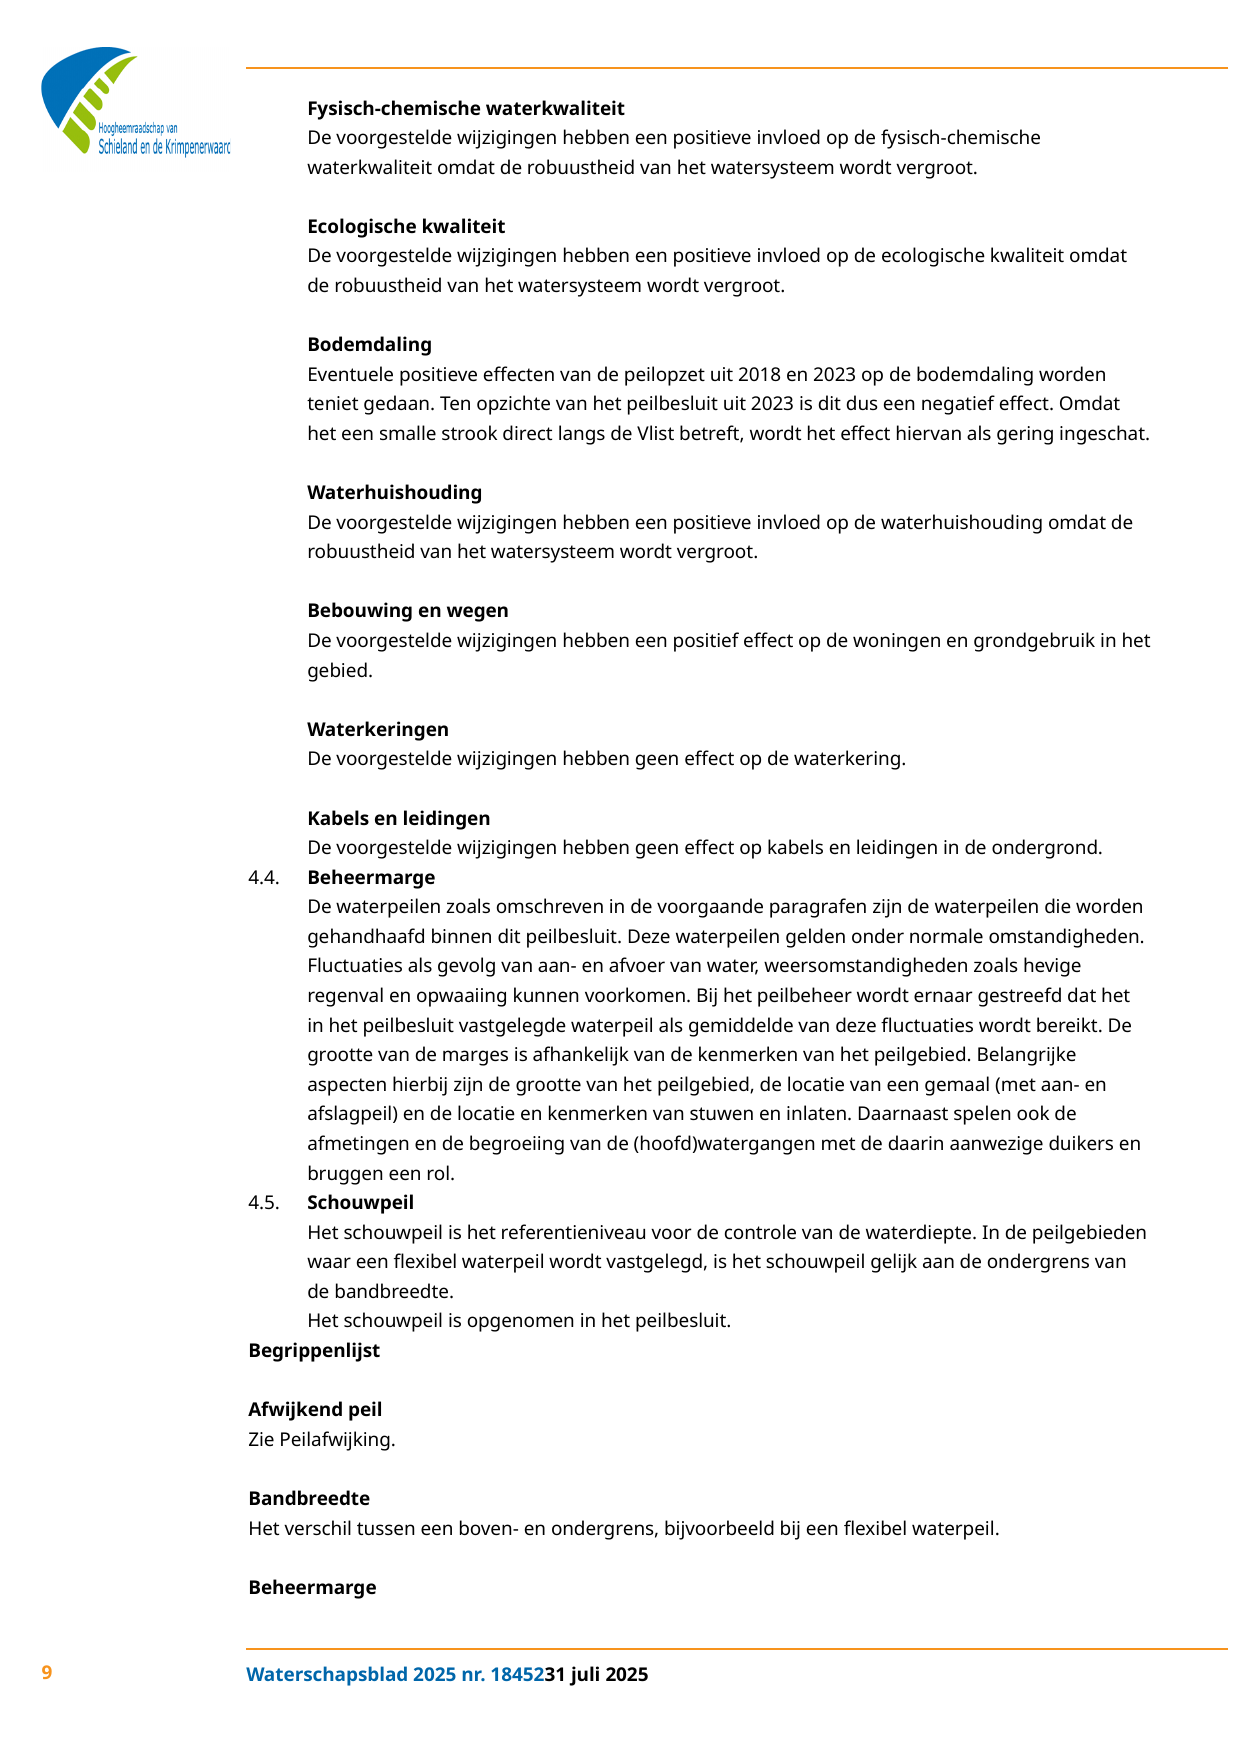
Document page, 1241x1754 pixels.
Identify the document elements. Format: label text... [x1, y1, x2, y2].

list De voorgestelde wijzigingen hebben een positieve invloed op de fysisch-chemische waterkwaliteit omdat de robuustheid van het watersysteem wordt vergroot. [248, 124, 1152, 180]
list Bebouwing en wegen [248, 598, 1152, 623]
text Begrippenlijst [248, 1337, 1152, 1363]
list Ecologische kwaliteit [248, 213, 1152, 239]
list Waterhuishouding [248, 479, 1152, 505]
list De voorgestelde wijzigingen hebben geen effect op kabels en leidingen in de ondergrond. [248, 834, 1152, 860]
list Beheermarge [248, 864, 1152, 890]
list Schouwpeil [248, 1189, 1152, 1215]
text Zie Peilafwijking. [248, 1426, 1152, 1452]
text Afwijkend peil [248, 1396, 1152, 1422]
list De voorgestelde wijzigingen hebben een positieve invloed op de ecologische kwaliteit omdat de robuustheid van het watersysteem wordt vergroot. [248, 243, 1152, 298]
list De voorgestelde wijzigingen hebben een positieve invloed op de waterhuishouding omdat de robuustheid van het watersysteem wordt vergroot. [248, 509, 1152, 564]
list Kabels en leidingen [248, 805, 1152, 831]
list Waterkeringen [248, 716, 1152, 742]
list Eventuele positieve effecten van de peilopzet uit 2018 en 2023 op de bodemdaling worden teniet gedaan. Ten opzichte van het peilbesluit uit 2023 is dit dus een negatief effect. Omdat het een smalle strook direct langs de Vlist betreft, wordt het effect hiervan als gering ingeschat. [248, 361, 1152, 446]
list De voorgestelde wijzigingen hebben geen effect op de waterkering. [248, 746, 1152, 771]
list De waterpeilen zoals omschreven in de voorgaande paragrafen zijn de waterpeilen die worden gehandhaafd binnen dit peilbesluit. Deze waterpeilen gelden onder normale omstandigheden. Fluctuaties als gevolg van aan- en afvoer van water, weersomstandigheden zoals hevige regenval en opwaaiing kunnen voorkomen. Bij het peilbeheer wordt ernaar gestreefd dat het in het peilbesluit vastgelegde waterpeil als gemiddelde van deze fluctuaties wordt bereikt. De grootte van de marges is afhankelijk van de kenmerken van het peilgebied. Belangrijke aspecten hierbij zijn de grootte van het peilgebied, de locatie van een gemaal (met aan- en afslagpeil) en de locatie en kenmerken van stuwen en inlaten. Daarnaast spelen ook de afmetingen en de begroeiing van de (hoofd)watergangen met de daarin aanwezige duikers en bruggen een rol. [248, 893, 1152, 1186]
text Het verschil tussen een boven- en ondergrens, bijvoorbeeld bij een flexibel waterpeil. [248, 1515, 1152, 1541]
picture [41, 47, 231, 172]
list Het schouwpeil is het referentieniveau voor de controle van de waterdiepte. In de peilgebieden waar een flexibel waterpeil wordt vastgelegd, is het schouwpeil gelijk aan de ondergrens van de bandbreedte. [248, 1219, 1152, 1304]
list Fysisch-chemische waterkwaliteit [248, 95, 1152, 121]
text Beheermarge [248, 1574, 1152, 1600]
list Het schouwpeil is opgenomen in het peilbesluit. [248, 1308, 1152, 1333]
list Bodemdaling [248, 331, 1152, 357]
list De voorgestelde wijzigingen hebben een positief effect op de woningen en grondgebruik in het gebied. [248, 627, 1152, 683]
text Bandbreedte [248, 1485, 1152, 1511]
